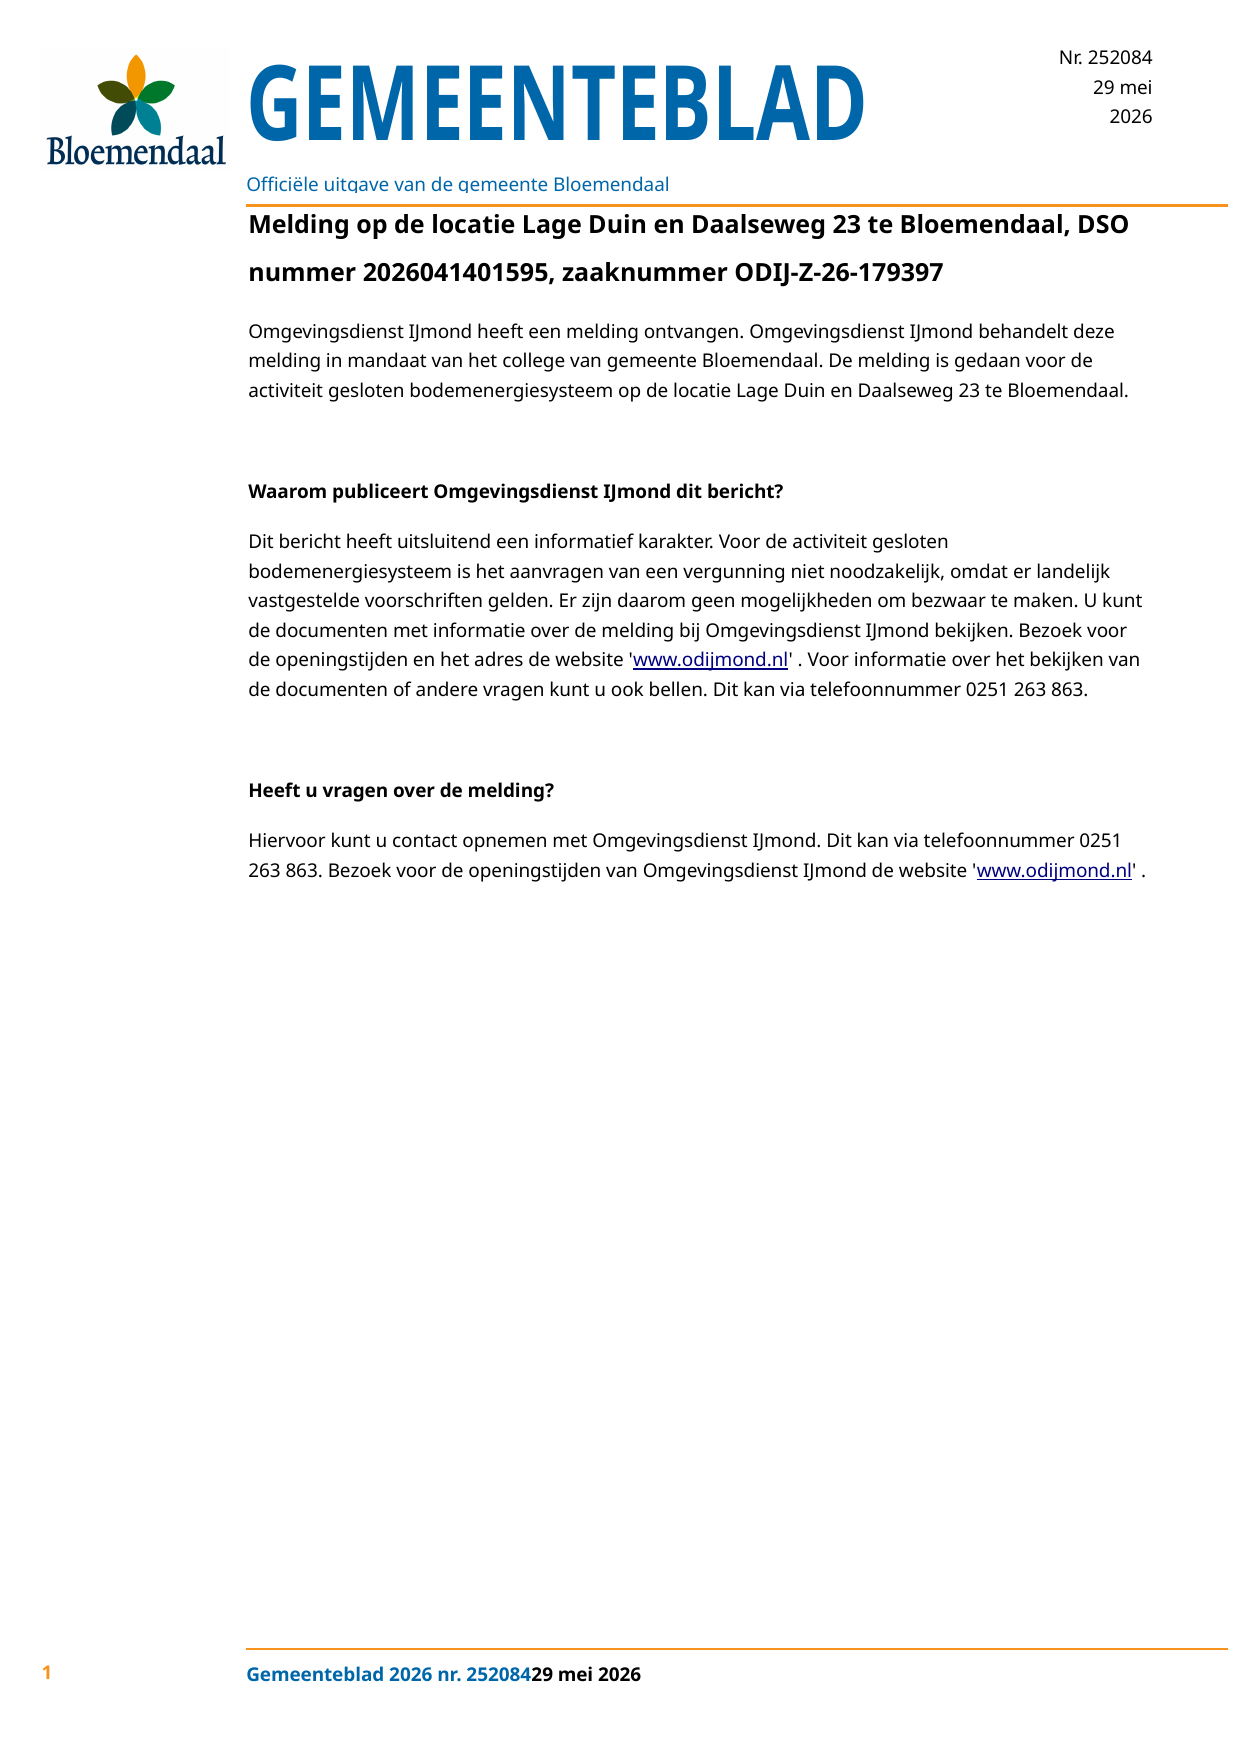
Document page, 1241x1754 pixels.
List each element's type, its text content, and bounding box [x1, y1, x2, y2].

text Hiervoor kunt u contact opnemen met Omgevingsdienst IJmond. Dit kan via telefoonnummer 0251 263 863. Bezoek voor de openingstijden van Omgevingsdienst IJmond de website 'www.odijmond.nl' . [248, 827, 1152, 883]
text Waarom publiceert Omgevingsdienst IJmond dit bericht? [248, 478, 1152, 504]
text Melding op de locatie Lage Duin en Daalseweg 23 te Bloemendaal, DSO nummer 2026041401595, zaaknummer ODIJ-Z-26-179397 [248, 207, 1152, 288]
picture [41, 47, 231, 172]
text Heeft u vragen over de melding? [248, 777, 1152, 803]
text Dit bericht heeft uitsluitend een informatief karakter. Voor de activiteit gesloten bodemenergiesysteem is het aanvragen van een vergunning niet noodzakelijk, omdat er landelijk vastgestelde voorschriften gelden. Er zijn daarom geen mogelijkheden om bezwaar te maken. U kunt de documenten met informatie over de melding bij Omgevingsdienst IJmond bekijken. Bezoek voor de openingstijden en het adres de website 'www.odijmond.nl' . Voor informatie over het bekijken van de documenten of andere vragen kunt u ook bellen. Dit kan via telefoonnummer 0251 263 863. [248, 528, 1152, 702]
text Omgevingsdienst IJmond heeft een melding ontvangen. Omgevingsdienst IJmond behandelt deze melding in mandaat van het college van gemeente Bloemendaal. De melding is gedaan voor de activiteit gesloten bodemenergiesysteem op de locatie Lage Duin en Daalseweg 23 te Bloemendaal. [248, 318, 1152, 403]
